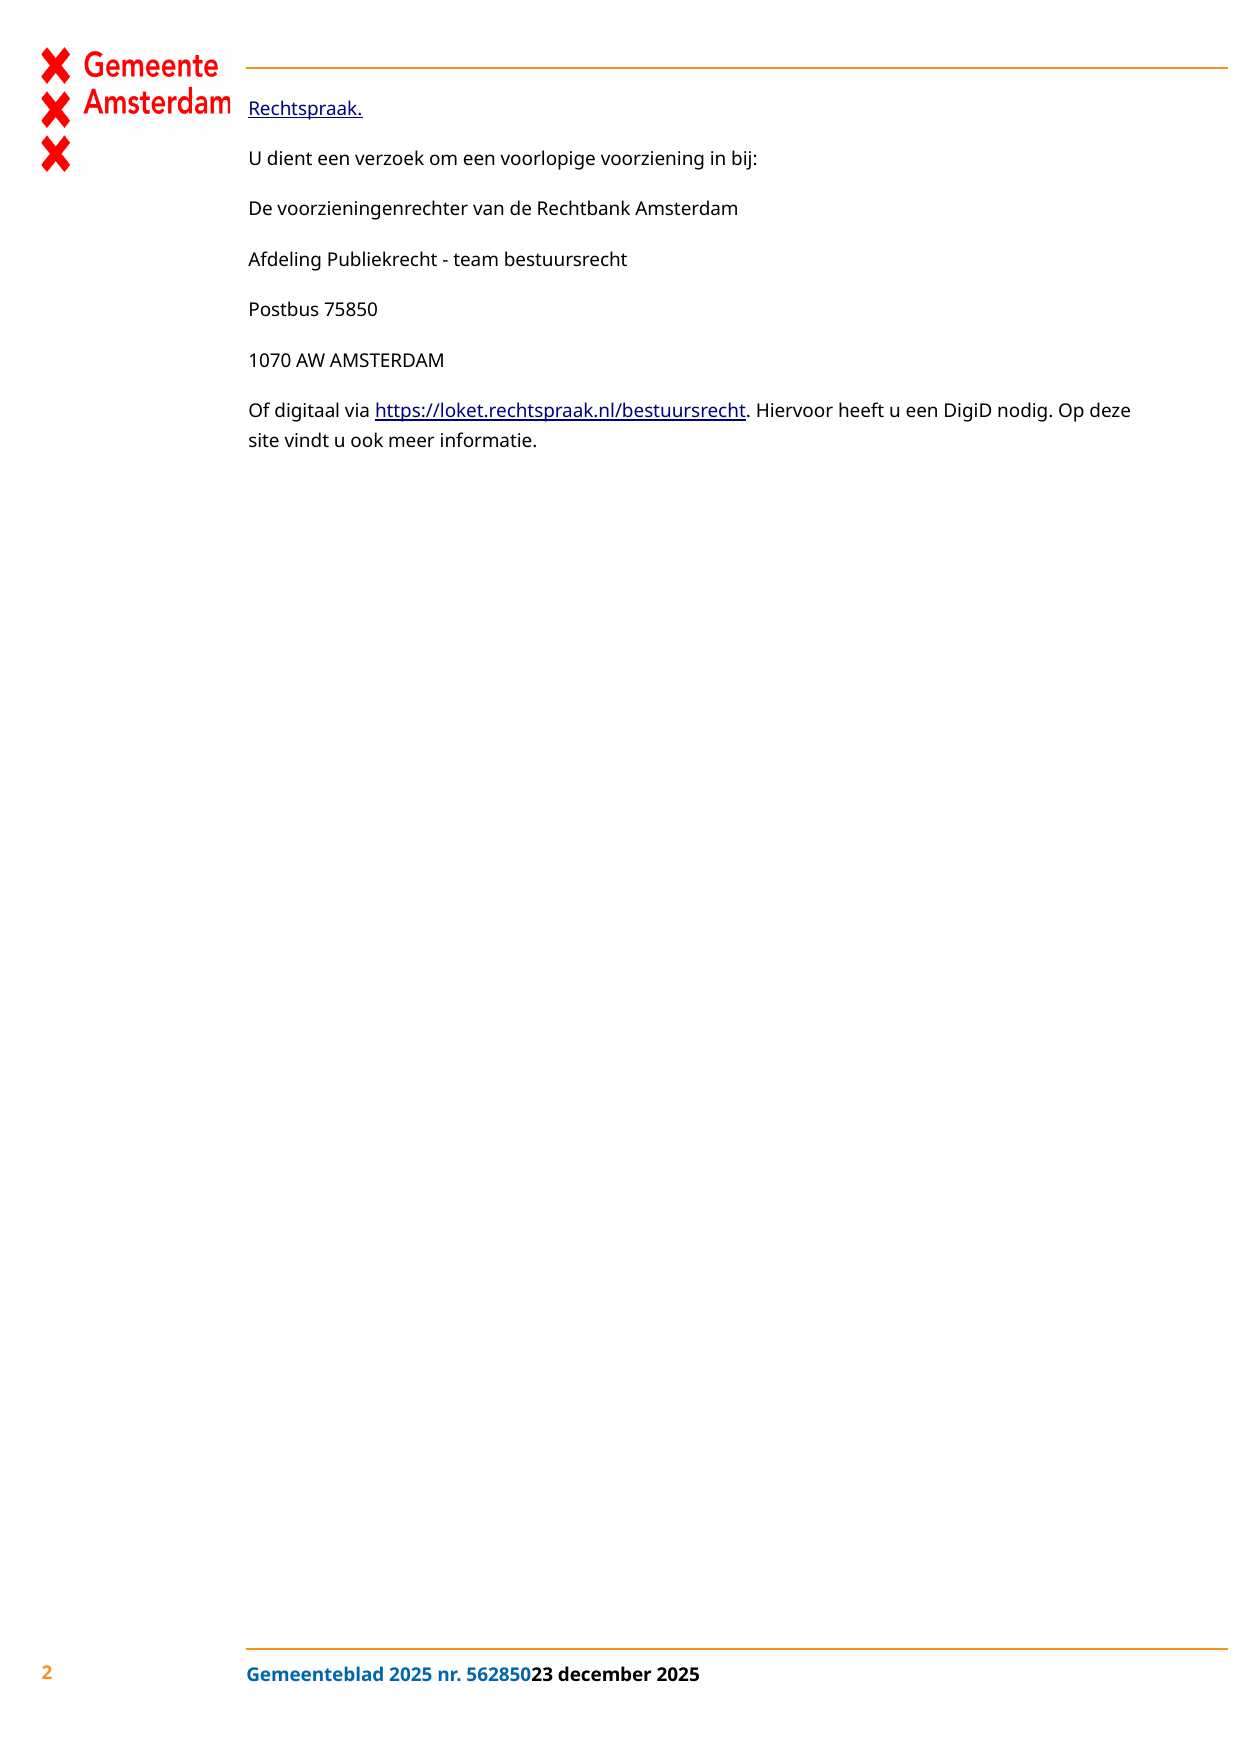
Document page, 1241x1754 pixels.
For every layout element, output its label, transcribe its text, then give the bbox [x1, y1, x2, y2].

text 1070 AW AMSTERDAM [248, 347, 1152, 373]
text U dient een verzoek om een voorlopige voorziening in bij: [248, 145, 1152, 171]
text Postbus 75850 [248, 296, 1152, 322]
picture [41, 47, 231, 172]
text Rechtspraak. [248, 95, 1152, 121]
text Afdeling Publiekrecht - team bestuursrecht [248, 246, 1152, 272]
text De voorzieningenrechter van de Rechtbank Amsterdam [248, 196, 1152, 221]
text Of digitaal via https://loket.rechtspraak.nl/bestuursrecht. Hiervoor heeft u een DigiD nodig. Op deze site vindt u ook meer informatie. [248, 397, 1152, 453]
